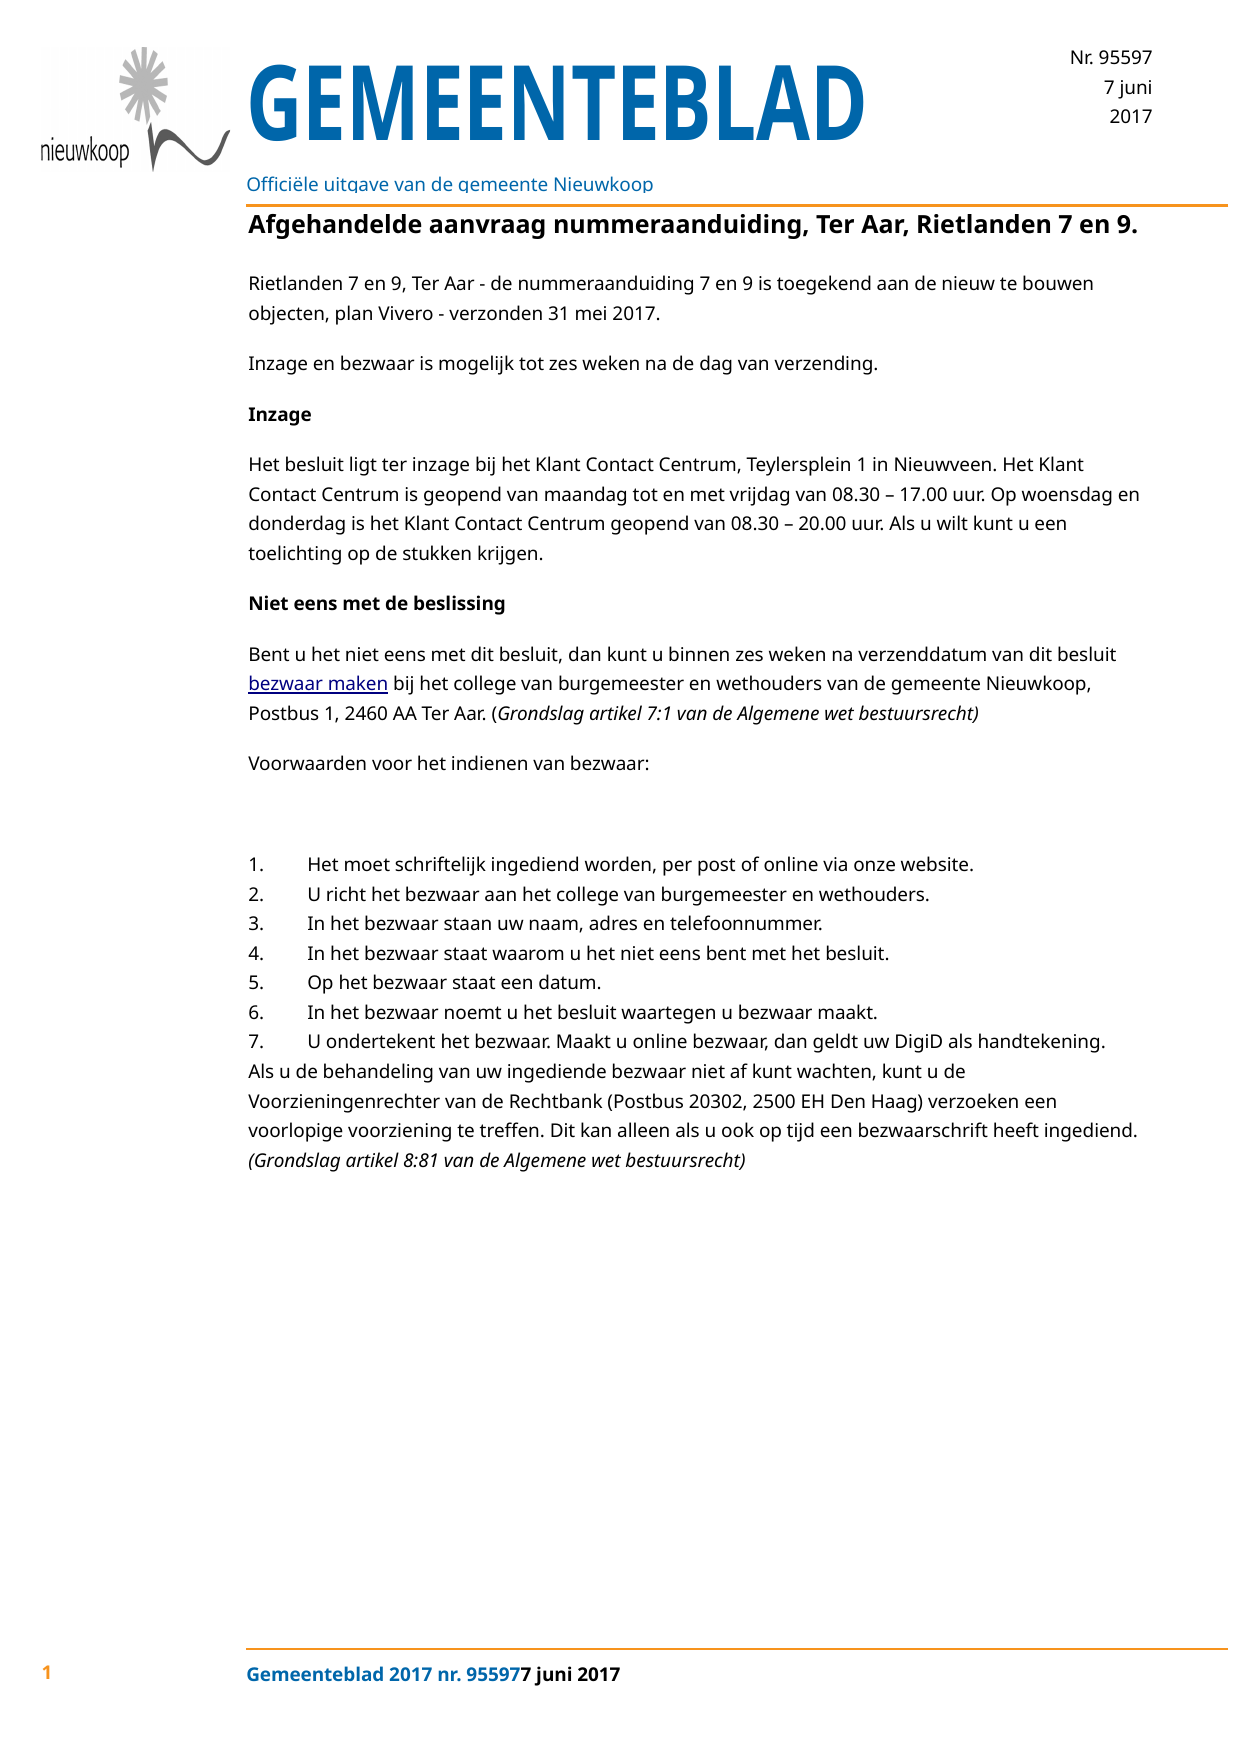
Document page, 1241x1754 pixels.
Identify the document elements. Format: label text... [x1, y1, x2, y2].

text Afgehandelde aanvraag nummeraanduiding, Ter Aar, Rietlanden 7 en 9. [248, 207, 1152, 241]
list In het bezwaar staat waarom u het niet eens bent met het besluit. [248, 940, 1152, 966]
text Voorwaarden voor het indienen van bezwaar: [248, 750, 1152, 776]
list In het bezwaar staan uw naam, adres en telefoonnummer. [248, 910, 1152, 936]
list In het bezwaar noemt u het besluit waartegen u bezwaar maakt. [248, 999, 1152, 1025]
list U richt het bezwaar aan het college van burgemeester en wethouders. [248, 881, 1152, 906]
list Het moet schriftelijk ingediend worden, per post of online via onze website. [248, 851, 1152, 877]
text Als u de behandeling van uw ingediende bezwaar niet af kunt wachten, kunt u de Voorzieningenrechter van de Rechtbank (Postbus 20302, 2500 EH Den Haag) verzoeken een voorlopige voorziening te treffen. Dit kan alleen als u ook op tijd een bezwaarschrift heeft ingediend. (Grondslag artikel 8:81 van de Algemene wet bestuursrecht) [248, 1058, 1152, 1173]
text Inzage [248, 401, 1152, 426]
list Op het bezwaar staat een datum. [248, 969, 1152, 995]
text Inzage en bezwaar is mogelijk tot zes weken na de dag van verzending. [248, 350, 1152, 376]
text Rietlanden 7 en 9, Ter Aar - de nummeraanduiding 7 en 9 is toegekend aan de nieuw te bouwen objecten, plan Vivero - verzonden 31 mei 2017. [248, 270, 1152, 326]
list U ondertekent het bezwaar. Maakt u online bezwaar, dan geldt uw DigiD als handtekening. [248, 1029, 1152, 1054]
picture [41, 47, 231, 172]
text Niet eens met de beslissing [248, 590, 1152, 616]
text Het besluit ligt ter inzage bij het Klant Contact Centrum, Teylersplein 1 in Nieuwveen. Het Klant Contact Centrum is geopend van maandag tot en met vrijdag van 08.30 – 17.00 uur. Op woensdag en donderdag is het Klant Contact Centrum geopend van 08.30 – 20.00 uur. Als u wilt kunt u een toelichting op de stukken krijgen. [248, 451, 1152, 566]
text Bent u het niet eens met dit besluit, dan kunt u binnen zes weken na verzenddatum van dit besluit bezwaar maken bij het college van burgemeester en wethouders van de gemeente Nieuwkoop, Postbus 1, 2460 AA Ter Aar. (Grondslag artikel 7:1 van de Algemene wet bestuursrecht) [248, 641, 1152, 726]
